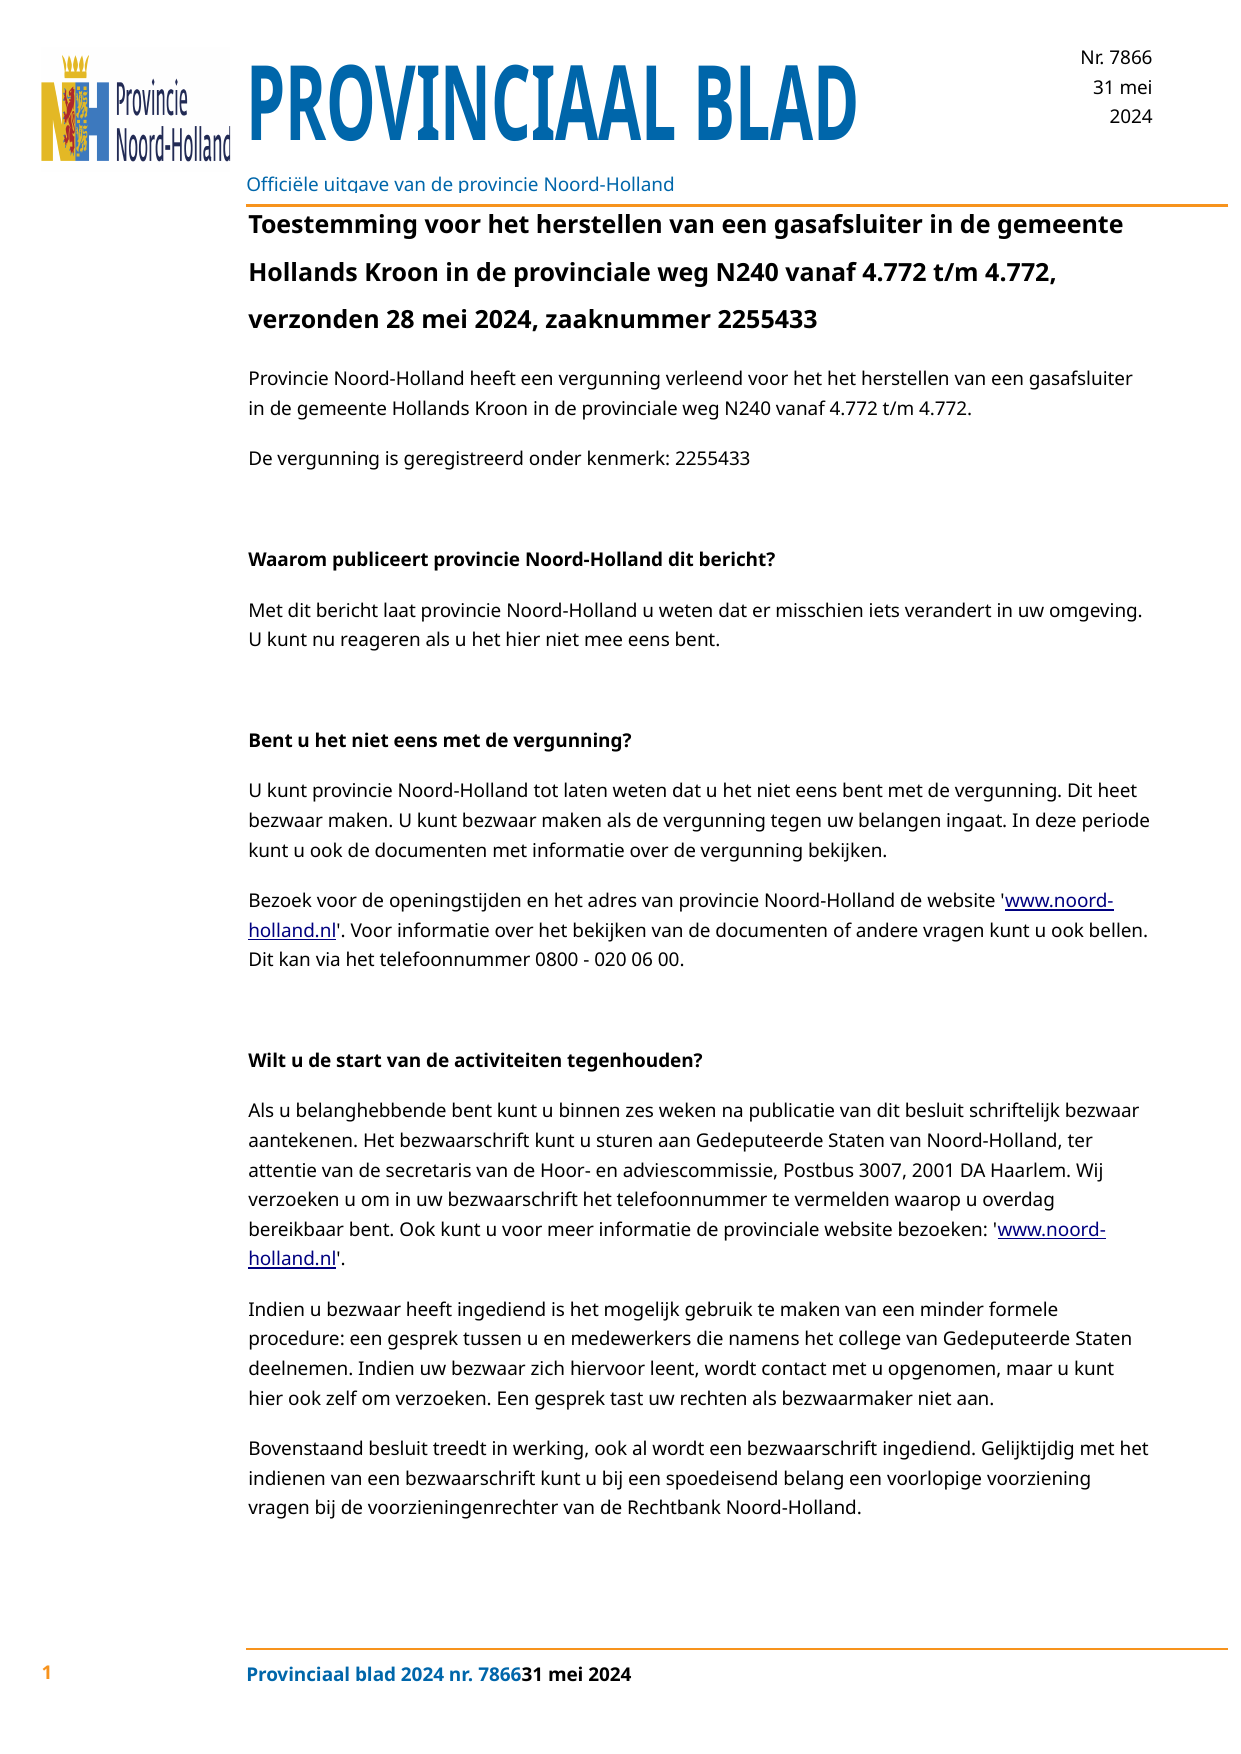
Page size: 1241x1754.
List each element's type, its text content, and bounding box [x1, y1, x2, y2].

text De vergunning is geregistreerd onder kenmerk: 2255433 [248, 446, 1152, 471]
text Waarom publiceert provincie Noord-Holland dit bericht? [248, 546, 1152, 572]
text U kunt provincie Noord-Holland tot laten weten dat u het niet eens bent met de vergunning. Dit heet bezwaar maken. U kunt bezwaar maken als de vergunning tegen uw belangen ingaat. In deze periode kunt u ook de documenten met informatie over de vergunning bekijken. [248, 778, 1152, 862]
text Wilt u de start van de activiteiten tegenhouden? [248, 1047, 1152, 1073]
picture [41, 47, 231, 172]
text Provincie Noord-Holland heeft een vergunning verleend voor het het herstellen van een gasafsluiter in de gemeente Hollands Kroon in de provinciale weg N240 vanaf 4.772 t/m 4.772. [248, 366, 1152, 421]
text Bezoek voor de openingstijden en het adres van provincie Noord-Holland de website 'www.noord-holland.nl'. Voor informatie over het bekijken van de documenten of andere vragen kunt u ook bellen. Dit kan via het telefoonnummer 0800 - 020 06 00. [248, 887, 1152, 972]
text Bent u het niet eens met de vergunning? [248, 727, 1152, 753]
text Indien u bezwaar heeft ingediend is het mogelijk gebruik te maken van een minder formele procedure: een gesprek tussen u en medewerkers die namens het college van Gedeputeerde Staten deelnemen. Indien uw bezwaar zich hiervoor leent, wordt contact met u opgenomen, maar u kunt hier ook zelf om verzoeken. Een gesprek tast uw rechten als bezwaarmaker niet aan. [248, 1296, 1152, 1410]
text Met dit bericht laat provincie Noord-Holland u weten dat er misschien iets verandert in uw omgeving. U kunt nu reageren als u het hier niet mee eens bent. [248, 597, 1152, 652]
text Toestemming voor het herstellen van een gasafsluiter in de gemeente Hollands Kroon in de provinciale weg N240 vanaf 4.772 t/m 4.772, verzonden 28 mei 2024, zaaknummer 2255433 [248, 207, 1152, 336]
text Bovenstaand besluit treedt in werking, ook al wordt een bezwaarschrift ingediend. Gelijktijdig met het indienen van een bezwaarschrift kunt u bij een spoedeisend belang een voorlopige voorziening vragen bij de voorzieningenrechter van de Rechtbank Noord-Holland. [248, 1435, 1152, 1520]
text Als u belanghebbende bent kunt u binnen zes weken na publicatie van dit besluit schriftelijk bezwaar aantekenen. Het bezwaarschrift kunt u sturen aan Gedeputeerde Staten van Noord-Holland, ter attentie van de secretaris van de Hoor- en adviescommissie, Postbus 3007, 2001 DA Haarlem. Wij verzoeken u om in uw bezwaarschrift het telefoonnummer te vermelden waarop u overdag bereikbaar bent. Ook kunt u voor meer informatie de provinciale website bezoeken: 'www.noord-holland.nl'. [248, 1098, 1152, 1271]
